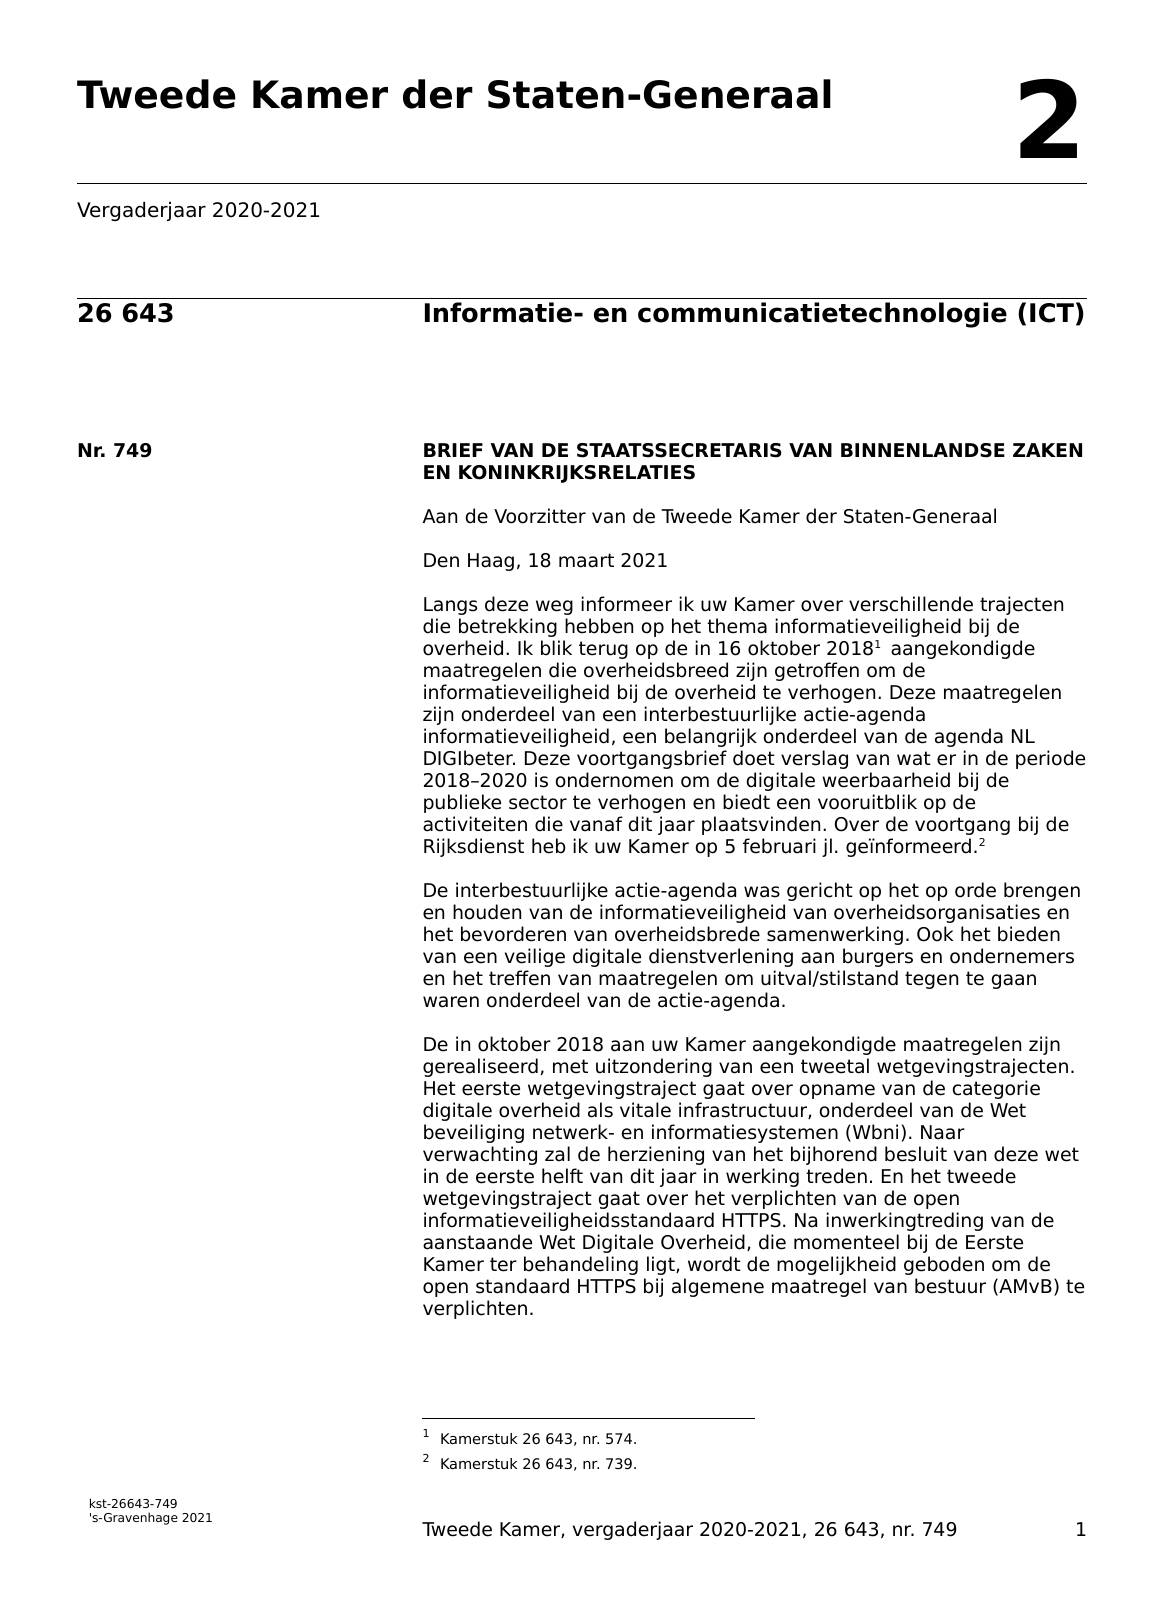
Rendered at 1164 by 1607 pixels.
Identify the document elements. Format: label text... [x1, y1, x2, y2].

table_cell Vergaderjaar 2020-2021 [77, 184, 1087, 298]
table_header Tweede Kamer der Staten-Generaal [77, 59, 886, 183]
table_header 2 [886, 59, 1087, 183]
text Kamerstuk 26 643, nr. 574. [422, 1427, 1087, 1449]
subtitle 26 643 Informatie- en communicatietechnologie (ICT) [77, 299, 1087, 329]
text Kamerstuk 26 643, nr. 739. [422, 1452, 1087, 1474]
text Aan de Voorzitter van de Tweede Kamer der Staten-Generaal [422, 506, 1087, 528]
text kst-26643-749 [88, 1497, 323, 1511]
subtitle Nr. 749 BRIEF VAN DE STAATSSECRETARIS VAN BINNENLANDSE ZAKEN EN KONINKRIJKSRELATIES [77, 440, 1087, 484]
text De interbestuurlijke actie-agenda was gericht op het op orde brengen en houden van de informatieveiligheid van overheidsorganisaties en het bevorderen van overheidsbrede samenwerking. Ook het bieden van een veilige digitale dienstverlening aan burgers en ondernemers en het treffen van maatregelen om uitval/stilstand tegen te gaan waren onderdeel van de actie-agenda. [422, 880, 1087, 1012]
text De in oktober 2018 aan uw Kamer aangekondigde maatregelen zijn gerealiseerd, met uitzondering van een tweetal wetgevingstrajecten. [422, 1034, 1087, 1078]
text Den Haag, 18 maart 2021 [422, 550, 1087, 572]
text Langs deze weg informeer ik uw Kamer over verschillende trajecten die betrekking hebben op het thema informatieveiligheid bij de overheid. Ik blik terug op de in 16 oktober 2018 aangekondigde maatregelen die overheidsbreed zijn getroffen om de informatieveiligheid bij de overheid te verhogen. Deze maatregelen zijn onderdeel van een interbestuurlijke actie-agenda informatieveiligheid, een belangrijk onderdeel van de agenda NL DIGIbeter. Deze voortgangsbrief doet verslag van wat er in de periode 2018–2020 is ondernomen om de digitale weerbaarheid bij de publieke sector te verhogen en biedt een vooruitblik op de activiteiten die vanaf dit jaar plaatsvinden. Over de voortgang bij de Rijksdienst heb ik uw Kamer op 5 februari jl. geïnformeerd. [422, 594, 1087, 858]
text Het eerste wetgevingstraject gaat over opname van de categorie digitale overheid als vitale infrastructuur, onderdeel van de Wet beveiliging netwerk- en informatiesystemen (Wbni). Naar verwachting zal de herziening van het bijhorend besluit van deze wet in de eerste helft van dit jaar in werking treden. En het tweede wetgevingstraject gaat over het verplichten van de open informatieveiligheidsstandaard HTTPS. Na inwerkingtreding van de aanstaande Wet Digitale Overheid, die momenteel bij de Eerste Kamer ter behandeling ligt, wordt de mogelijkheid geboden om de open standaard HTTPS bij algemene maatregel van bestuur (AMvB) te verplichten. [422, 1078, 1087, 1320]
text 's-Gravenhage 2021 [88, 1511, 323, 1525]
